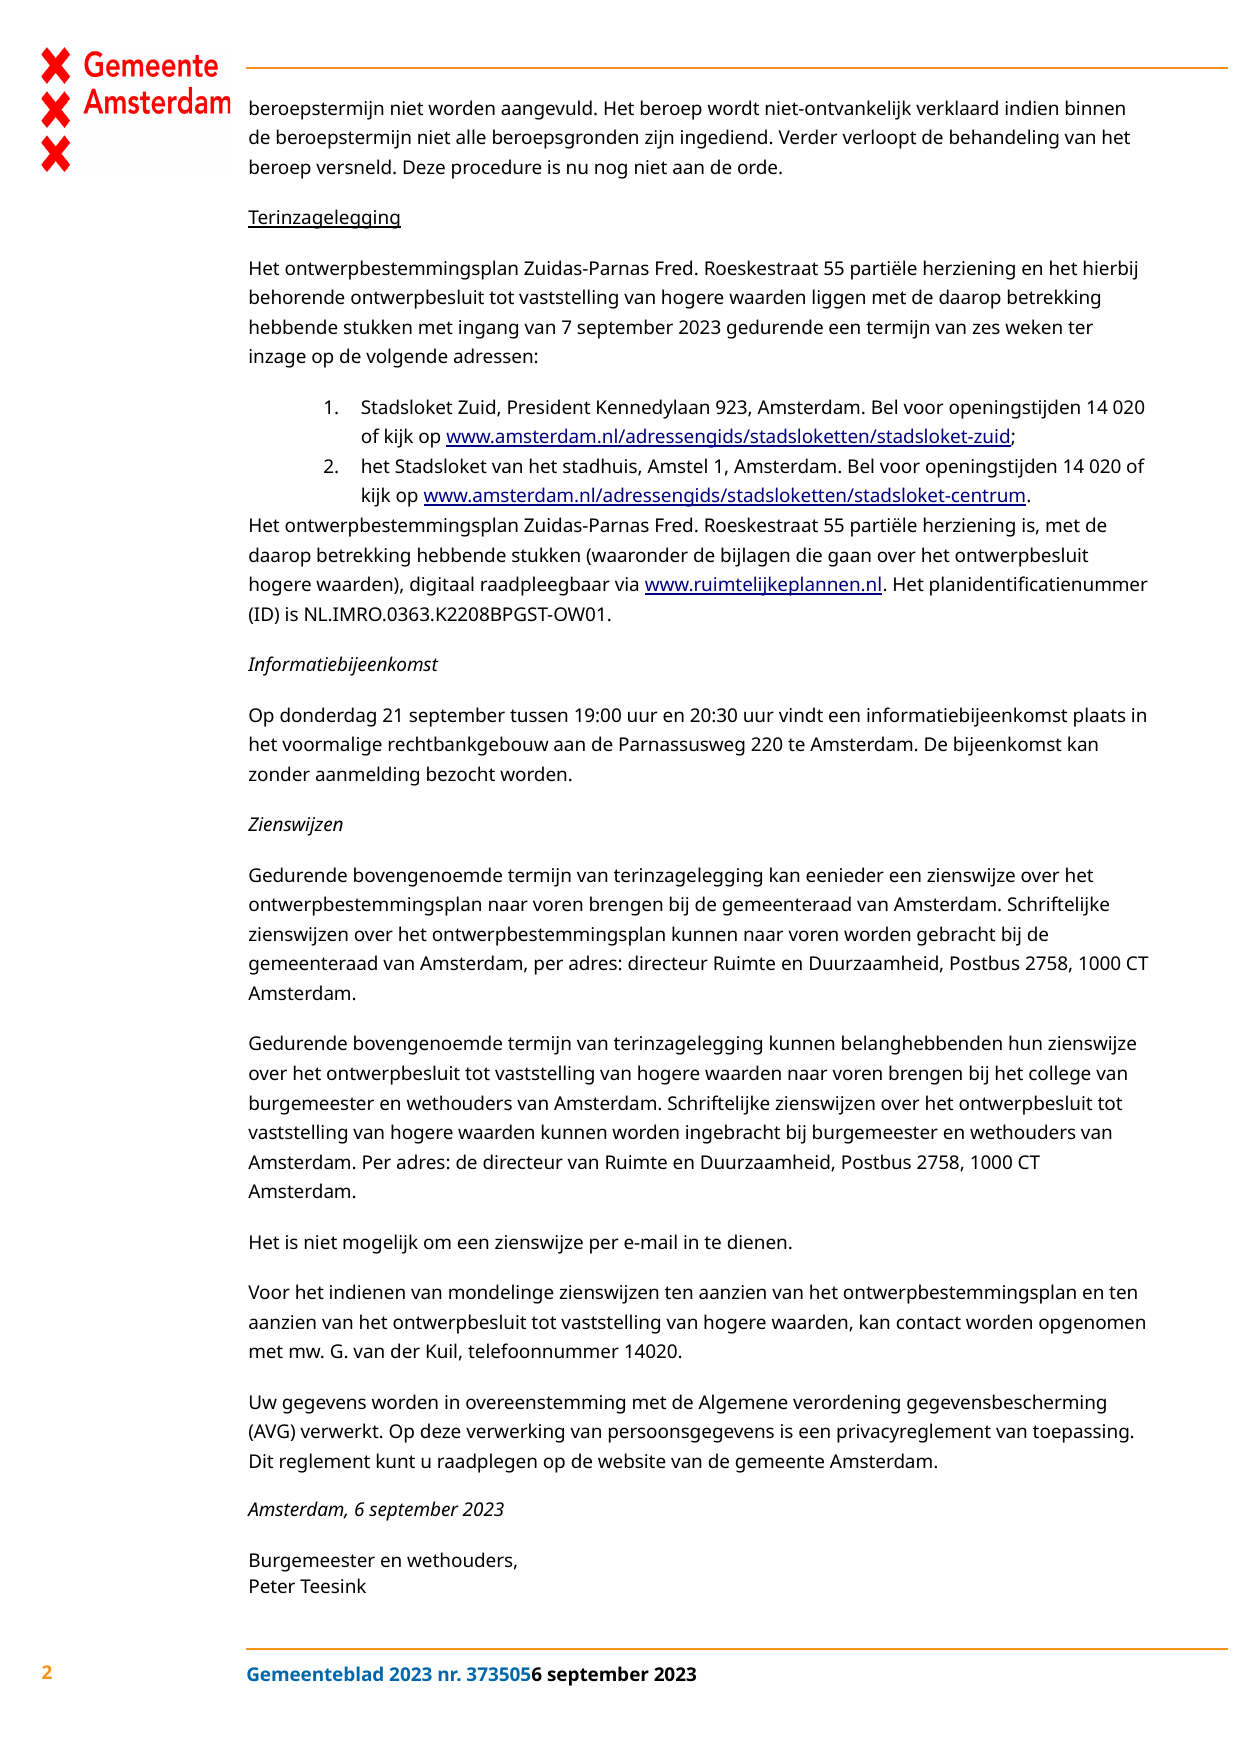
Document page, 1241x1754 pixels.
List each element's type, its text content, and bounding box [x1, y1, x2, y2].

text Uw gegevens worden in overeenstemming met de Algemene verordening gegevensbescherming (AVG) verwerkt. Op deze verwerking van persoonsgegevens is een privacyreglement van toepassing. Dit reglement kunt u raadplegen op de website van de gemeente Amsterdam. [248, 1389, 1152, 1474]
text Amsterdam, 6 september 2023 [248, 1496, 1152, 1522]
text Gedurende bovengenoemde termijn van terinzagelegging kunnen belanghebbenden hun zienswijze over het ontwerpbesluit tot vaststelling van hogere waarden naar voren brengen bij het college van burgemeester en wethouders van Amsterdam. Schriftelijke zienswijzen over het ontwerpbesluit tot vaststelling van hogere waarden kunnen worden ingebracht bij burgemeester en wethouders van Amsterdam. Per adres: de directeur van Ruimte en Duurzaamheid, Postbus 2758, 1000 CT Amsterdam. [248, 1031, 1152, 1204]
text Het is niet mogelijk om een zienswijze per e-mail in te dienen. [248, 1229, 1152, 1255]
picture [41, 47, 231, 172]
text Gedurende bovengenoemde termijn van terinzagelegging kan eenieder een zienswijze over het ontwerpbestemmingsplan naar voren brengen bij de gemeenteraad van Amsterdam. Schriftelijke zienswijzen over het ontwerpbestemmingsplan kunnen naar voren worden gebracht bij de gemeenteraad van Amsterdam, per adres: directeur Ruimte en Duurzaamheid, Postbus 2758, 1000 CT Amsterdam. [248, 862, 1152, 1006]
text Het ontwerpbestemmingsplan Zuidas-Parnas Fred. Roeskestraat 55 partiële herziening is, met de daarop betrekking hebbende stukken (waaronder de bijlagen die gaan over het ontwerpbesluit hogere waarden), digitaal raadpleegbaar via www.ruimtelijkeplannen.nl. Het planidentificatienummer (ID) is NL.IMRO.0363.K2208BPGST-OW01. [248, 512, 1152, 627]
text Terinzagelegging [248, 204, 1152, 230]
text Zienswijzen [248, 811, 1152, 837]
text Burgemeester en wethouders, [248, 1547, 1152, 1573]
text beroepstermijn niet worden aangevuld. Het beroep wordt niet-ontvankelijk verklaard indien binnen de beroepstermijn niet alle beroepsgronden zijn ingediend. Verder verloopt de behandeling van het beroep versneld. Deze procedure is nu nog niet aan de orde. [248, 95, 1152, 180]
text Voor het indienen van mondelinge zienswijzen ten aanzien van het ontwerpbestemmingsplan en ten aanzien van het ontwerpbesluit tot vaststelling van hogere waarden, kan contact worden opgenomen met mw. G. van der Kuil, telefoonnummer 14020. [248, 1279, 1152, 1364]
text Het ontwerpbestemmingsplan Zuidas-Parnas Fred. Roeskestraat 55 partiële herziening en het hierbij behorende ontwerpbesluit tot vaststelling van hogere waarden liggen met de daarop betrekking hebbende stukken met ingang van 7 september 2023 gedurende een termijn van zes weken ter inzage op de volgende adressen: [248, 255, 1152, 369]
text Informatiebijeenkomst [248, 651, 1152, 677]
list Stadsloket Zuid, President Kennedylaan 923, Amsterdam. Bel voor openingstijden 14 020 of kijk op www.amsterdam.nl/adressengids/stadsloketten/stadsloket-zuid; [323, 394, 1152, 449]
text Peter Teesink [248, 1573, 1152, 1599]
text Op donderdag 21 september tussen 19:00 uur en 20:30 uur vindt een informatiebijeenkomst plaats in het voormalige rechtbankgebouw aan de Parnassusweg 220 te Amsterdam. De bijeenkomst kan zonder aanmelding bezocht worden. [248, 702, 1152, 787]
list het Stadsloket van het stadhuis, Amstel 1, Amsterdam. Bel voor openingstijden 14 020 of kijk op www.amsterdam.nl/adressengids/stadsloketten/stadsloket-centrum. [323, 453, 1152, 508]
